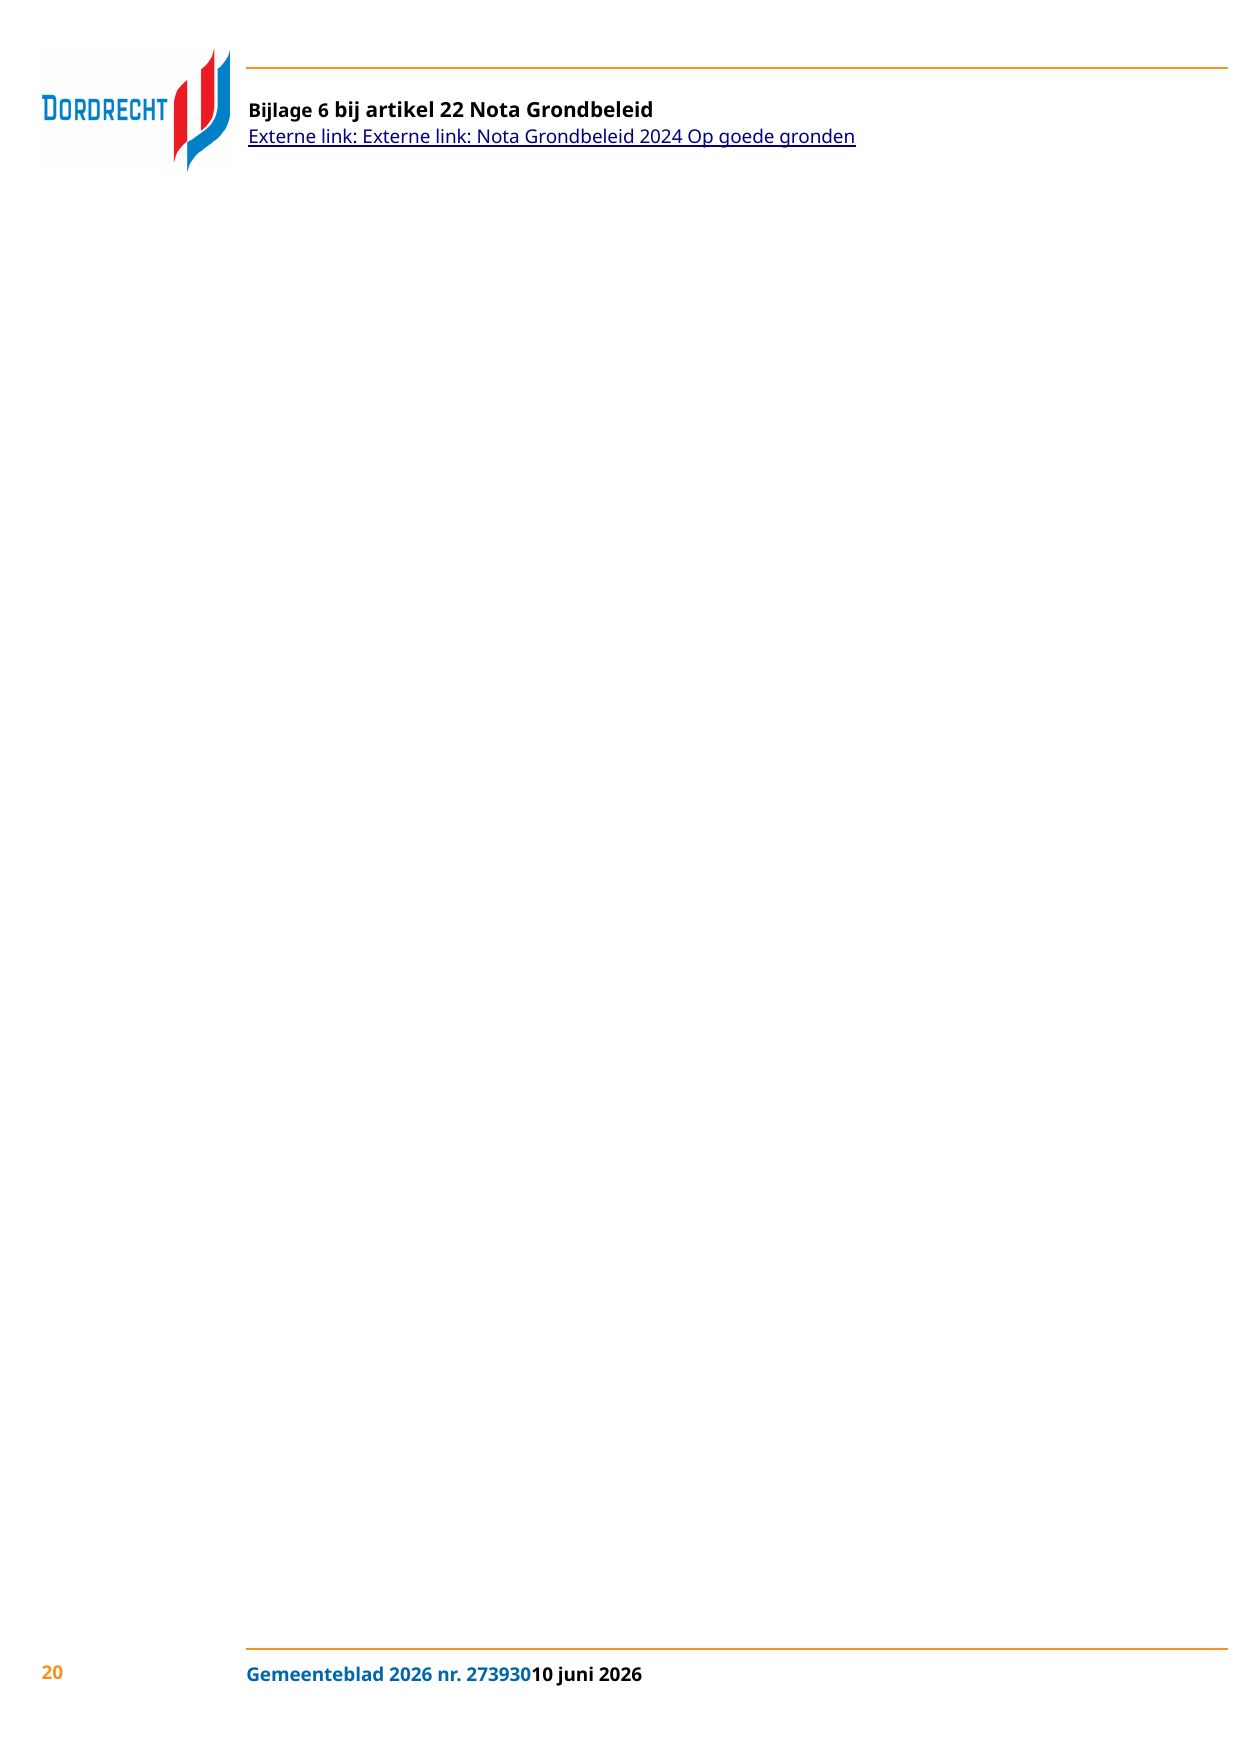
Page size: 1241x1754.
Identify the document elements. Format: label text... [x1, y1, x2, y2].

text Externe link: Externe link: Nota Grondbeleid 2024 Op goede gronden [248, 123, 1152, 149]
text Bijlage 6 bij artikel 22 Nota Grondbeleid [248, 95, 1152, 123]
picture [41, 47, 231, 172]
